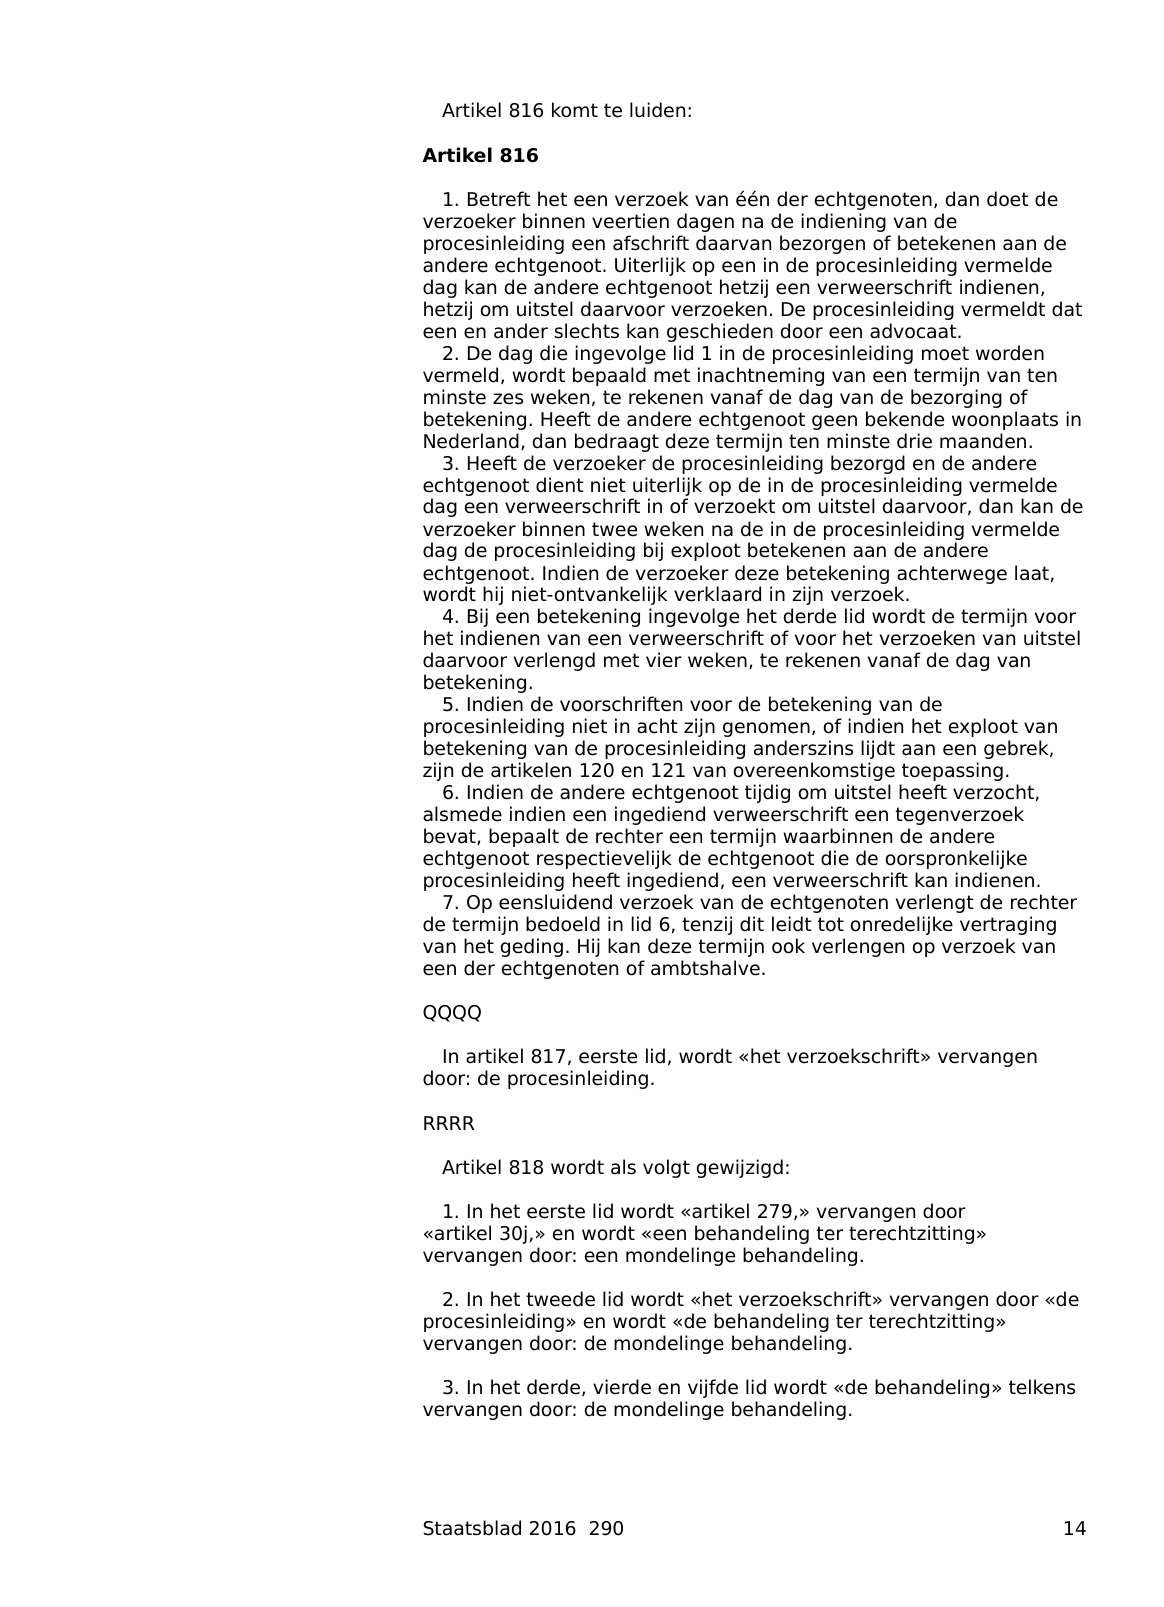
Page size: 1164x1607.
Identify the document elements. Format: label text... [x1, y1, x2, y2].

text 1. In het eerste lid wordt «artikel 279,» vervangen door «artikel 30j,» en wordt «een behandeling ter terechtzitting» vervangen door: een mondelinge behandeling. [422, 1201, 1087, 1267]
text QQQQ [422, 1002, 1087, 1024]
text 7. Op eensluidend verzoek van de echtgenoten verlengt de rechter de termijn bedoeld in lid 6, tenzij dit leidt tot onredelijke vertraging van het geding. Hij kan deze termijn ook verlengen op verzoek van een der echtgenoten of ambtshalve. [422, 892, 1087, 980]
text 3. In het derde, vierde en vijfde lid wordt «de behandeling» telkens vervangen door: de mondelinge behandeling. [422, 1377, 1087, 1421]
subtitle Artikel 816 [422, 144, 1087, 167]
text 2. In het tweede lid wordt «het verzoekschrift» vervangen door «de procesinleiding» en wordt «de behandeling ter terechtzitting» vervangen door: de mondelinge behandeling. [422, 1289, 1087, 1355]
text 2. De dag die ingevolge lid 1 in de procesinleiding moet worden vermeld, wordt bepaald met inachtneming van een termijn van ten minste zes weken, te rekenen vanaf de dag van de bezorging of betekening. Heeft de andere echtgenoot geen bekende woonplaats in Nederland, dan bedraagt deze termijn ten minste drie maanden. [422, 343, 1087, 452]
text 1. Betreft het een verzoek van één der echtgenoten, dan doet de verzoeker binnen veertien dagen na de indiening van de procesinleiding een afschrift daarvan bezorgen of betekenen aan de andere echtgenoot. Uiterlijk op een in de procesinleiding vermelde dag kan de andere echtgenoot hetzij een verweerschrift indienen, hetzij om uitstel daarvoor verzoeken. De procesinleiding vermeldt dat een en ander slechts kan geschieden door een advocaat. [422, 189, 1087, 343]
text 6. Indien de andere echtgenoot tijdig om uitstel heeft verzocht, alsmede indien een ingediend verweerschrift een tegenverzoek bevat, bepaalt de rechter een termijn waarbinnen de andere echtgenoot respectievelijk de echtgenoot die de oorspronkelijke procesinleiding heeft ingediend, een verweerschrift kan indienen. [422, 782, 1087, 892]
text RRRR [422, 1112, 1087, 1134]
text Artikel 816 komt te luiden: [422, 100, 1087, 122]
text 4. Bij een betekening ingevolge het derde lid wordt de termijn voor het indienen van een verweerschrift of voor het verzoeken van uitstel daarvoor verlengd met vier weken, te rekenen vanaf de dag van betekening. [422, 606, 1087, 694]
text 3. Heeft de verzoeker de procesinleiding bezorgd en de andere echtgenoot dient niet uiterlijk op de in de procesinleiding vermelde dag een verweerschrift in of verzoekt om uitstel daarvoor, dan kan de verzoeker binnen twee weken na de in de procesinleiding vermelde dag de procesinleiding bij exploot betekenen aan de andere echtgenoot. Indien de verzoeker deze betekening achterwege laat, wordt hij niet-ontvankelijk verklaard in zijn verzoek. [422, 452, 1087, 606]
text 5. Indien de voorschriften voor de betekening van de procesinleiding niet in acht zijn genomen, of indien het exploot van betekening van de procesinleiding anderszins lijdt aan een gebrek, zijn de artikelen 120 en 121 van overeenkomstige toepassing. [422, 694, 1087, 782]
text Artikel 818 wordt als volgt gewijzigd: [422, 1157, 1087, 1179]
text In artikel 817, eerste lid, wordt «het verzoekschrift» vervangen door: de procesinleiding. [422, 1046, 1087, 1090]
